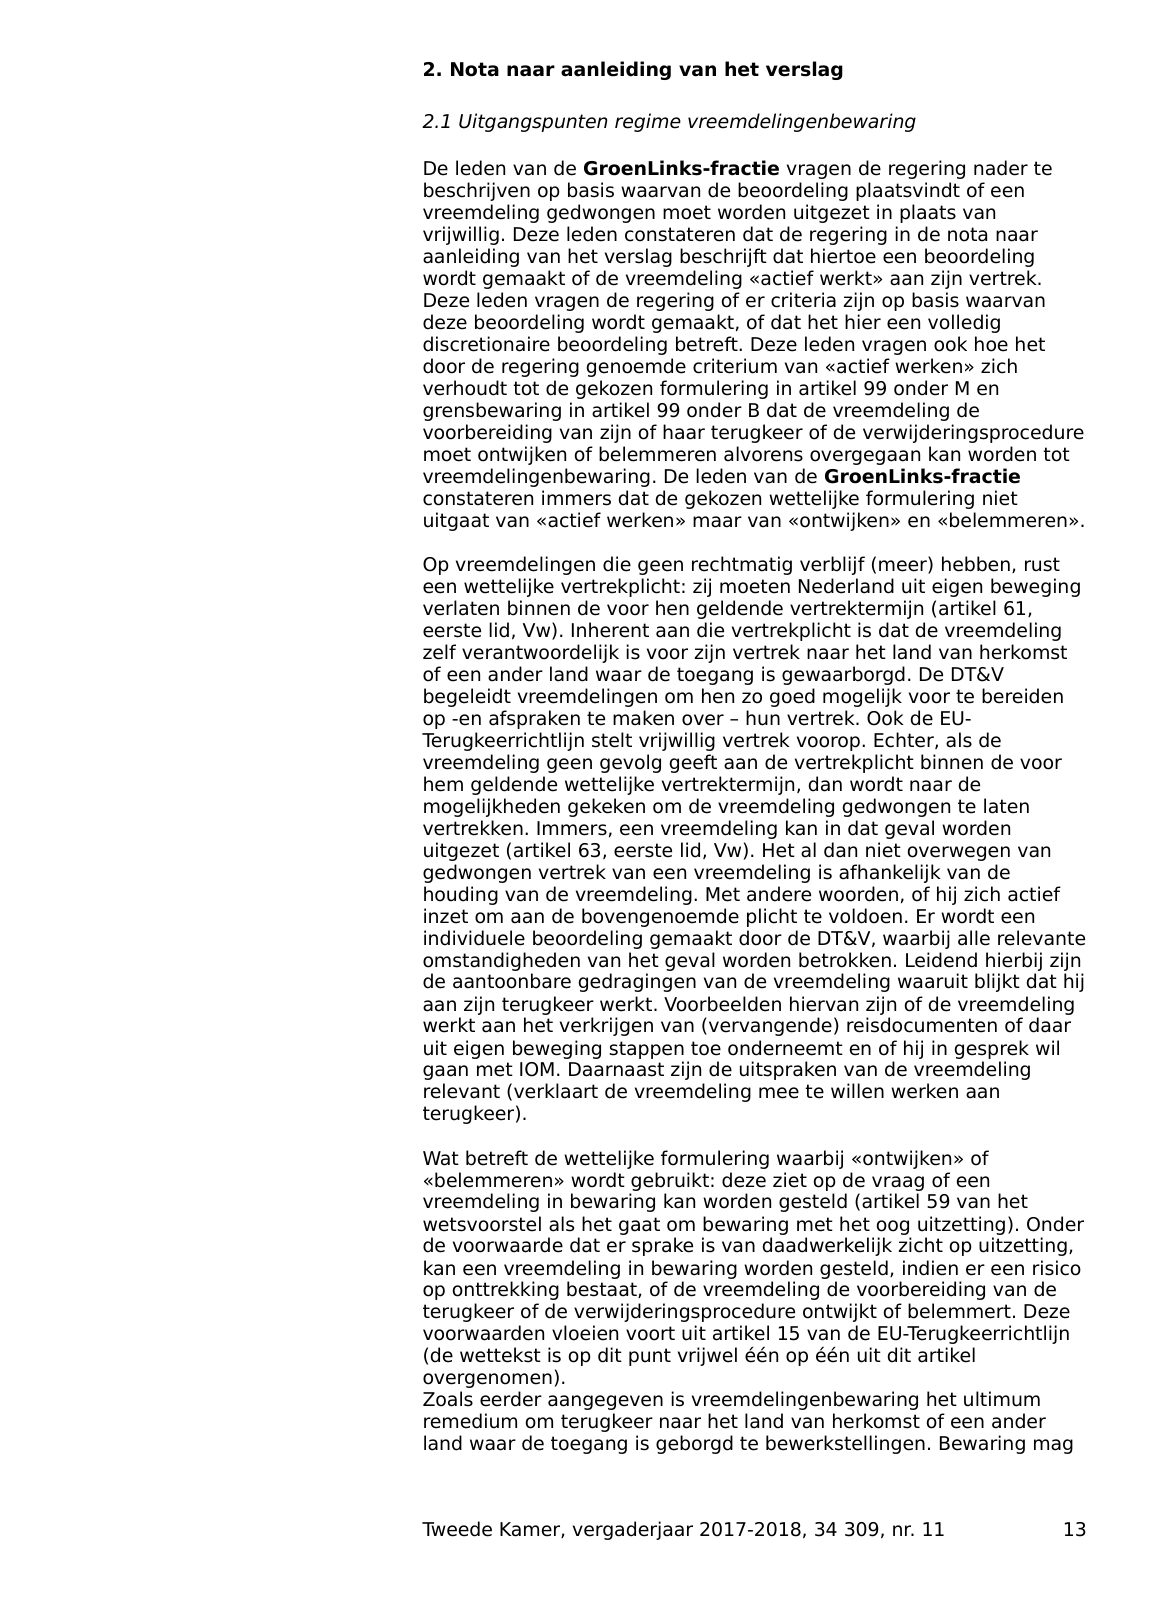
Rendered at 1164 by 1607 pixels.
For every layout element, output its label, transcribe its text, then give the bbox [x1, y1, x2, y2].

text Zoals eerder aangegeven is vreemdelingenbewaring het ultimum remedium om terugkeer naar het land van herkomst of een ander land waar de toegang is geborgd te bewerkstellingen. Bewaring mag [422, 1389, 1087, 1455]
text Wat betreft de wettelijke formulering waarbij «ontwijken» of «belemmeren» wordt gebruikt: deze ziet op de vraag of een vreemdeling in bewaring kan worden gesteld (artikel 59 van het wetsvoorstel als het gaat om bewaring met het oog uitzetting). Onder de voorwaarde dat er sprake is van daadwerkelijk zicht op uitzetting, kan een vreemdeling in bewaring worden gesteld, indien er een risico op onttrekking bestaat, of de vreemdeling de voorbereiding van de terugkeer of de verwijderingsprocedure ontwijkt of belemmert. Deze voorwaarden vloeien voort uit artikel 15 van de EU-Terugkeerrichtlijn (de wettekst is op dit punt vrijwel één op één uit dit artikel overgenomen). [422, 1147, 1087, 1389]
text Op vreemdelingen die geen rechtmatig verblijf (meer) hebben, rust een wettelijke vertrekplicht: zij moeten Nederland uit eigen beweging verlaten binnen de voor hen geldende vertrektermijn (artikel 61, eerste lid, Vw). Inherent aan die vertrekplicht is dat de vreemdeling zelf verantwoordelijk is voor zijn vertrek naar het land van herkomst of een ander land waar de toegang is gewaarborgd. De DT&V begeleidt vreemdelingen om hen zo goed mogelijk voor te bereiden op -en afspraken te maken over – hun vertrek. Ook de EU-Terugkeerrichtlijn stelt vrijwillig vertrek voorop. Echter, als de vreemdeling geen gevolg geeft aan de vertrekplicht binnen de voor hem geldende wettelijke vertrektermijn, dan wordt naar de mogelijkheden gekeken om de vreemdeling gedwongen te laten vertrekken. Immers, een vreemdeling kan in dat geval worden uitgezet (artikel 63, eerste lid, Vw). Het al dan niet overwegen van gedwongen vertrek van een vreemdeling is afhankelijk van de houding van de vreemdeling. Met andere woorden, of hij zich actief inzet om aan de bovengenoemde plicht te voldoen. Er wordt een individuele beoordeling gemaakt door de DT&V, waarbij alle relevante omstandigheden van het geval worden betrokken. Leidend hierbij zijn de aantoonbare gedragingen van de vreemdeling waaruit blijkt dat hij aan zijn terugkeer werkt. Voorbeelden hiervan zijn of de vreemdeling werkt aan het verkrijgen van (vervangende) reisdocumenten of daar uit eigen beweging stappen toe onderneemt en of hij in gesprek wil gaan met IOM. Daarnaast zijn de uitspraken van de vreemdeling relevant (verklaart de vreemdeling mee te willen werken aan terugkeer). [422, 554, 1087, 1125]
subtitle 2. Nota naar aanleiding van het verslag [422, 59, 1087, 81]
subtitle 2.1 Uitgangspunten regime vreemdelingenbewaring [422, 111, 1087, 133]
text De leden van de GroenLinks-fractie vragen de regering nader te beschrijven op basis waarvan de beoordeling plaatsvindt of een vreemdeling gedwongen moet worden uitgezet in plaats van vrijwillig. Deze leden constateren dat de regering in de nota naar aanleiding van het verslag beschrijft dat hiertoe een beoordeling wordt gemaakt of de vreemdeling «actief werkt» aan zijn vertrek. Deze leden vragen de regering of er criteria zijn op basis waarvan deze beoordeling wordt gemaakt, of dat het hier een volledig discretionaire beoordeling betreft. Deze leden vragen ook hoe het door de regering genoemde criterium van «actief werken» zich verhoudt tot de gekozen formulering in artikel 99 onder M en grensbewaring in artikel 99 onder B dat de vreemdeling de voorbereiding van zijn of haar terugkeer of de verwijderingsprocedure moet ontwijken of belemmeren alvorens overgegaan kan worden tot vreemdelingenbewaring. De leden van de GroenLinks-fractie constateren immers dat de gekozen wettelijke formulering niet uitgaat van «actief werken» maar van «ontwijken» en «belemmeren». [422, 158, 1087, 532]
